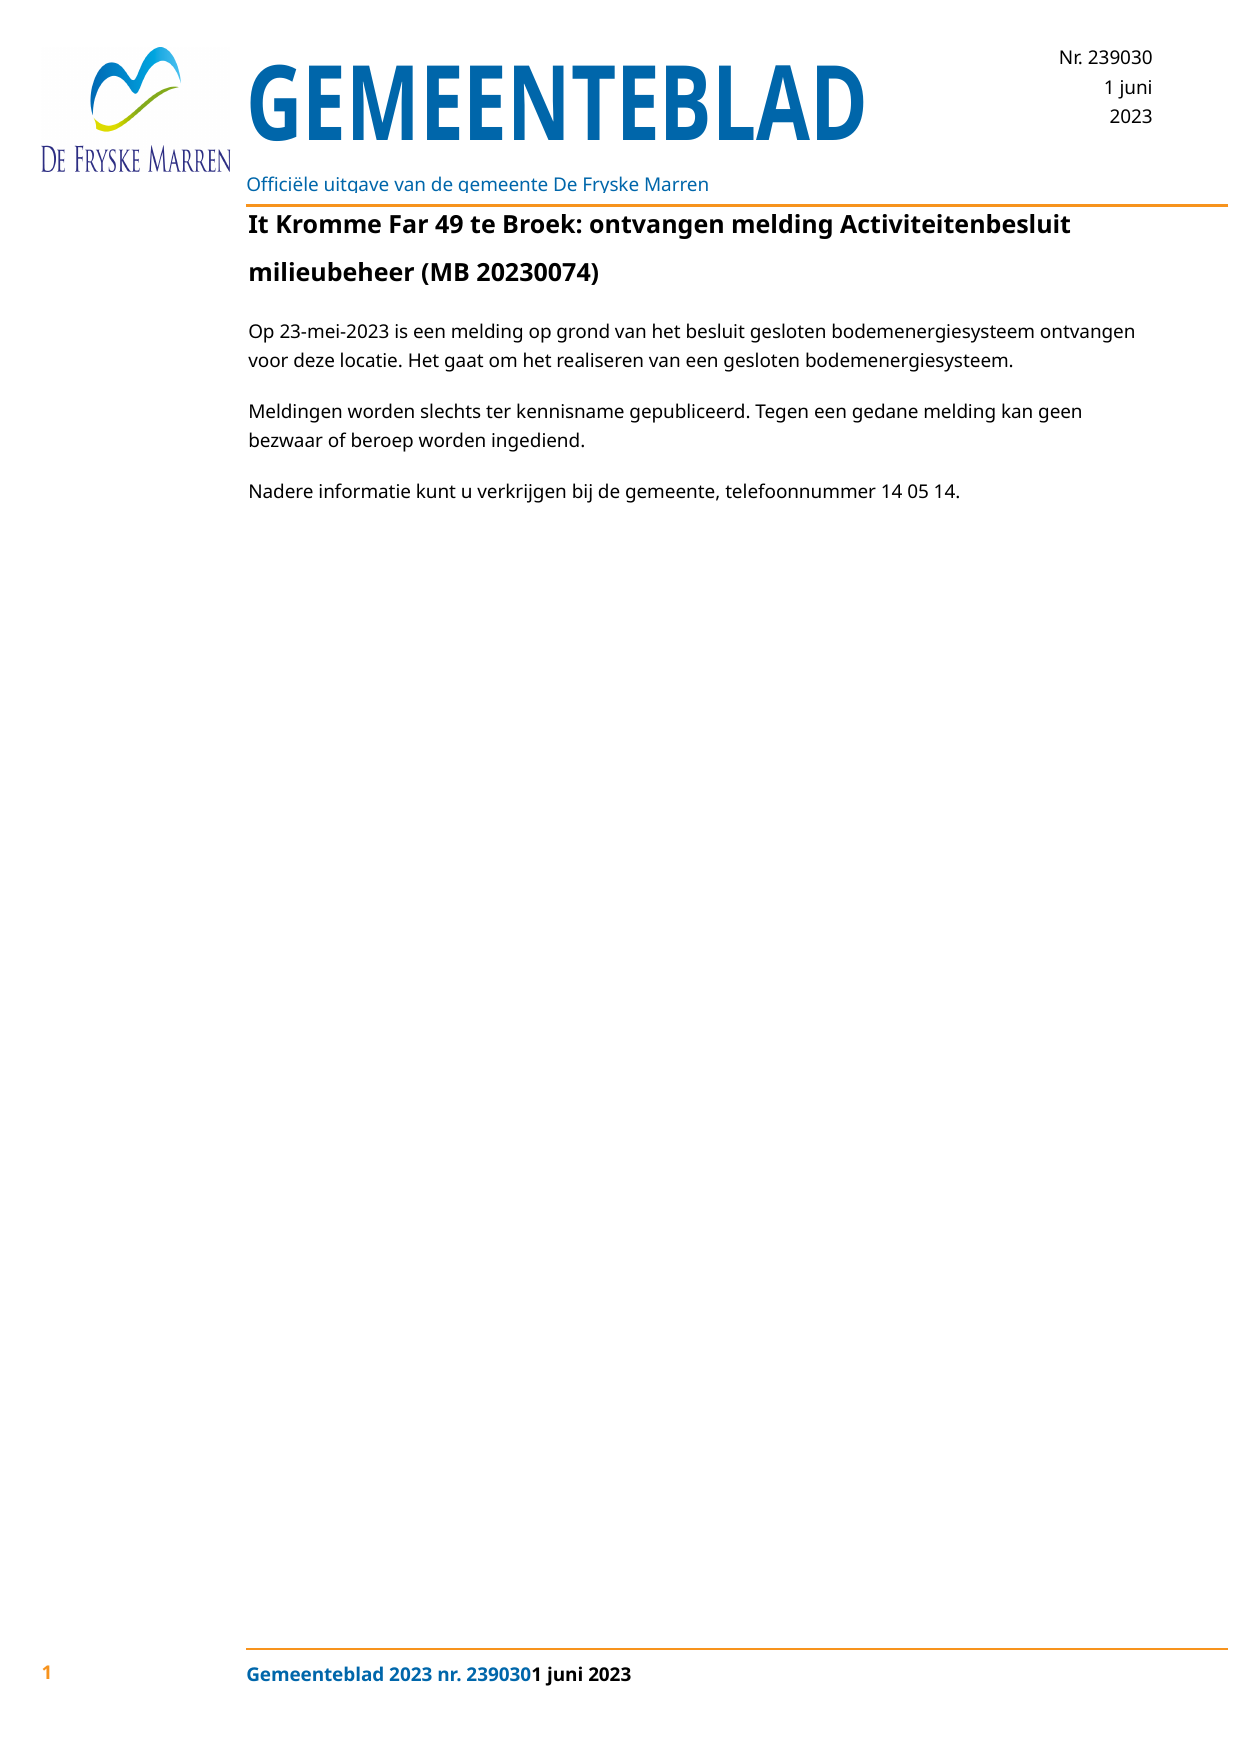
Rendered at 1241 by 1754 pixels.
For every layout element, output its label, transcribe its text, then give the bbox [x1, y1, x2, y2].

text Meldingen worden slechts ter kennisname gepubliceerd. Tegen een gedane melding kan geen bezwaar of beroep worden ingediend. [248, 398, 1152, 453]
text Op 23-mei-2023 is een melding op grond van het besluit gesloten bodemenergiesysteem ontvangen voor deze locatie. Het gaat om het realiseren van een gesloten bodemenergiesysteem. [248, 318, 1152, 373]
text Nadere informatie kunt u verkrijgen bij de gemeente, telefoonnummer 14 05 14. [248, 478, 1152, 504]
picture [41, 47, 231, 172]
text It Kromme Far 49 te Broek: ontvangen melding Activiteitenbesluit milieubeheer (MB 20230074) [248, 207, 1152, 288]
